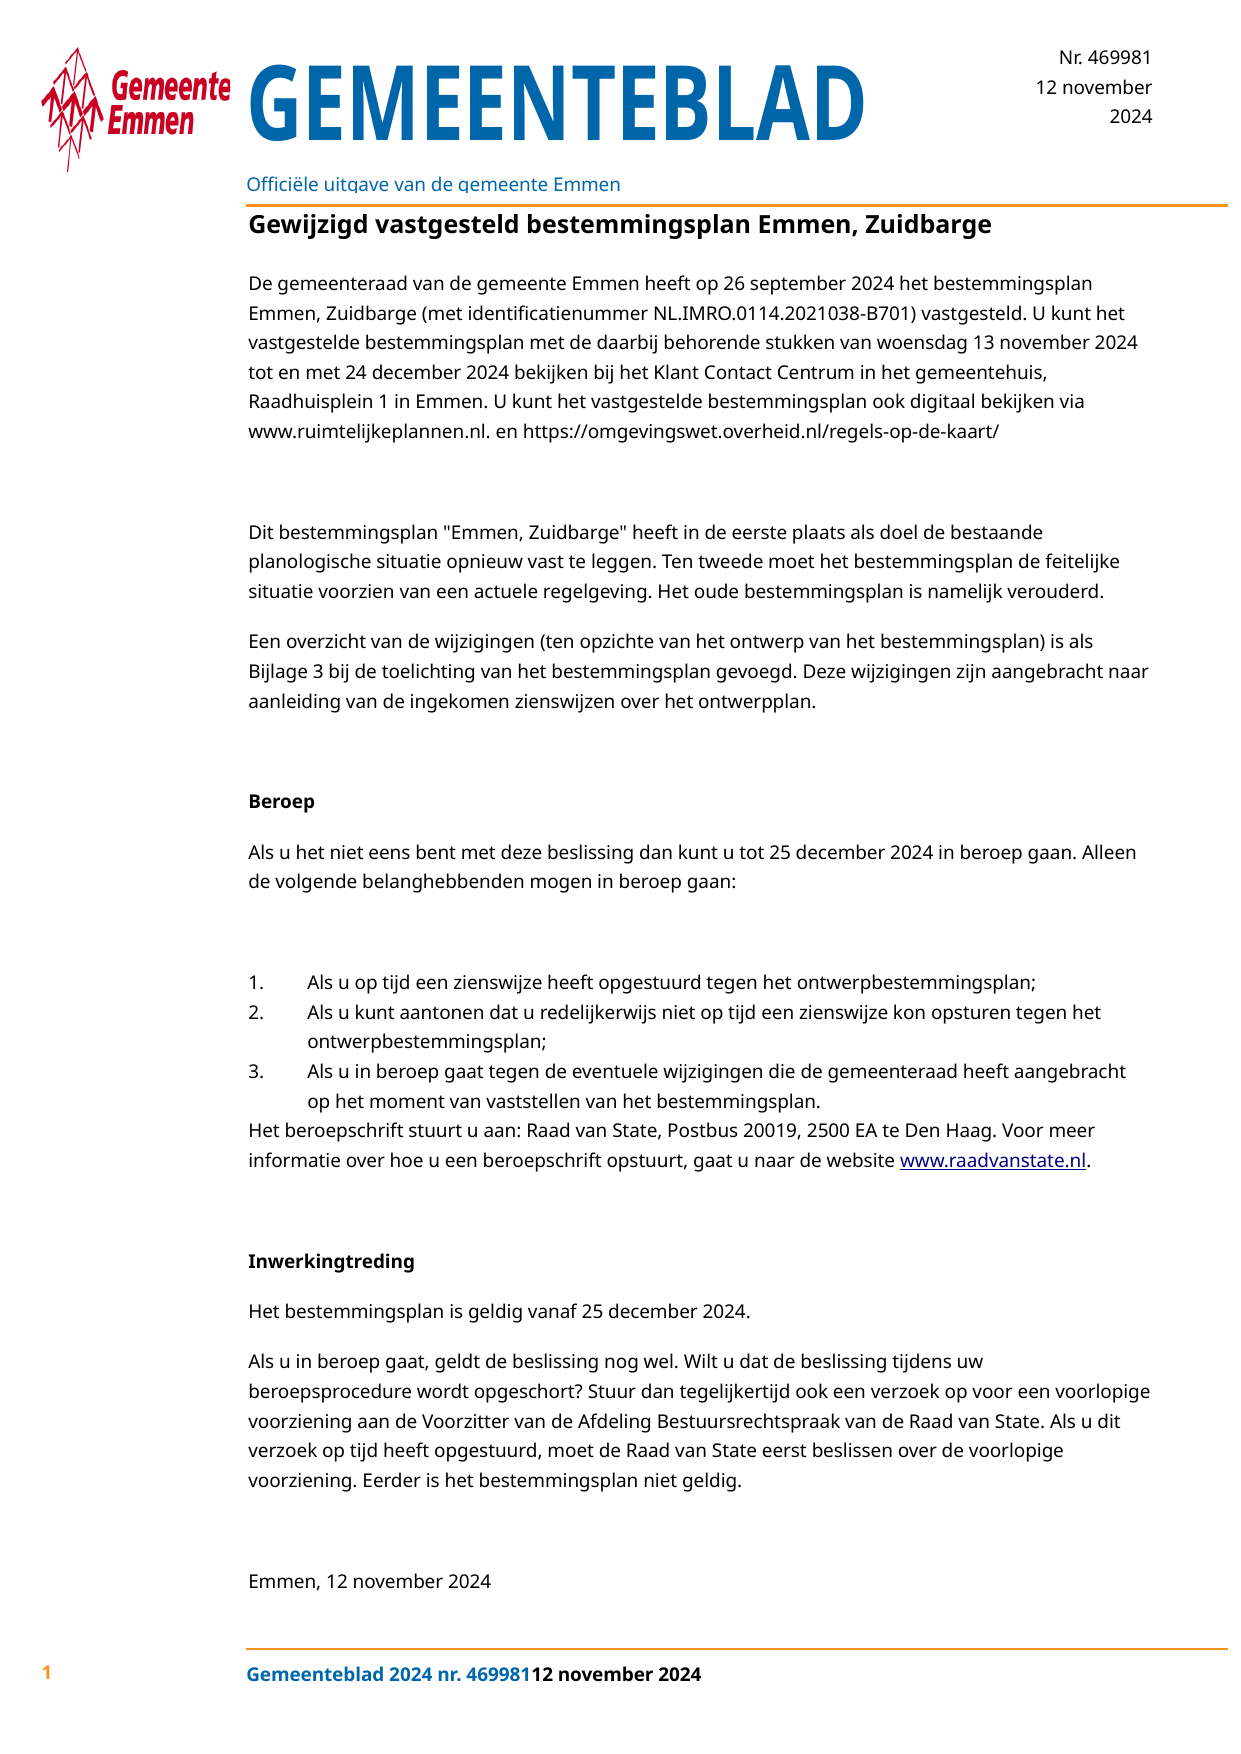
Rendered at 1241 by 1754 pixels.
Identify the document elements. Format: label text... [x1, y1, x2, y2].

text Als u in beroep gaat, geldt de beslissing nog wel. Wilt u dat de beslissing tijdens uw beroepsprocedure wordt opgeschort? Stuur dan tegelijkertijd ook een verzoek op voor een voorlopige voorziening aan de Voorzitter van de Afdeling Bestuursrechtspraak van de Raad van State. Als u dit verzoek op tijd heeft opgestuurd, moet de Raad van State eerst beslissen over de voorlopige voorziening. Eerder is het bestemmingsplan niet geldig. [248, 1349, 1152, 1493]
text Een overzicht van de wijzigingen (ten opzichte van het ontwerp van het bestemmingsplan) is als Bijlage 3 bij de toelichting van het bestemmingsplan gevoegd. Deze wijzigingen zijn aangebracht naar aanleiding van de ingekomen zienswijzen over het ontwerpplan. [248, 629, 1152, 713]
text Dit bestemmingsplan "Emmen, Zuidbarge" heeft in de eerste plaats als doel de bestaande planologische situatie opnieuw vast te leggen. Ten tweede moet het bestemmingsplan de feitelijke situatie voorzien van een actuele regelgeving. Het oude bestemmingsplan is namelijk verouderd. [248, 519, 1152, 604]
text Gewijzigd vastgesteld bestemmingsplan Emmen, Zuidbarge [248, 207, 1152, 241]
text Emmen, 12 november 2024 [248, 1568, 1152, 1593]
text Als u het niet eens bent met deze beslissing dan kunt u tot 25 december 2024 in beroep gaan. Alleen de volgende belanghebbenden mogen in beroep gaan: [248, 839, 1152, 894]
list Als u op tijd een zienswijze heeft opgestuurd tegen het ontwerpbestemmingsplan; [248, 969, 1152, 995]
text De gemeenteraad van de gemeente Emmen heeft op 26 september 2024 het bestemmingsplan Emmen, Zuidbarge (met identificatienummer NL.IMRO.0114.2021038-B701) vastgesteld. U kunt het vastgestelde bestemmingsplan met de daarbij behorende stukken van woensdag 13 november 2024 tot en met 24 december 2024 bekijken bij het Klant Contact Centrum in het gemeentehuis, Raadhuisplein 1 in Emmen. U kunt het vastgestelde bestemmingsplan ook digitaal bekijken via www.ruimtelijkeplannen.nl. en https://omgevingswet.overheid.nl/regels-op-de-kaart/ [248, 270, 1152, 444]
list Als u in beroep gaat tegen de eventuele wijzigingen die de gemeenteraad heeft aangebracht op het moment van vaststellen van het bestemmingsplan. [248, 1058, 1152, 1113]
list Als u kunt aantonen dat u redelijkerwijs niet op tijd een zienswijze kon opsturen tegen het ontwerpbestemmingsplan; [248, 999, 1152, 1054]
text Het beroepschrift stuurt u aan: Raad van State, Postbus 20019, 2500 EA te Den Haag. Voor meer informatie over hoe u een beroepschrift opstuurt, gaat u naar de website www.raadvanstate.nl. [248, 1117, 1152, 1173]
text Het bestemmingsplan is geldig vanaf 25 december 2024. [248, 1298, 1152, 1324]
text Inwerkingtreding [248, 1248, 1152, 1273]
text Beroep [248, 789, 1152, 814]
picture [41, 47, 231, 172]
